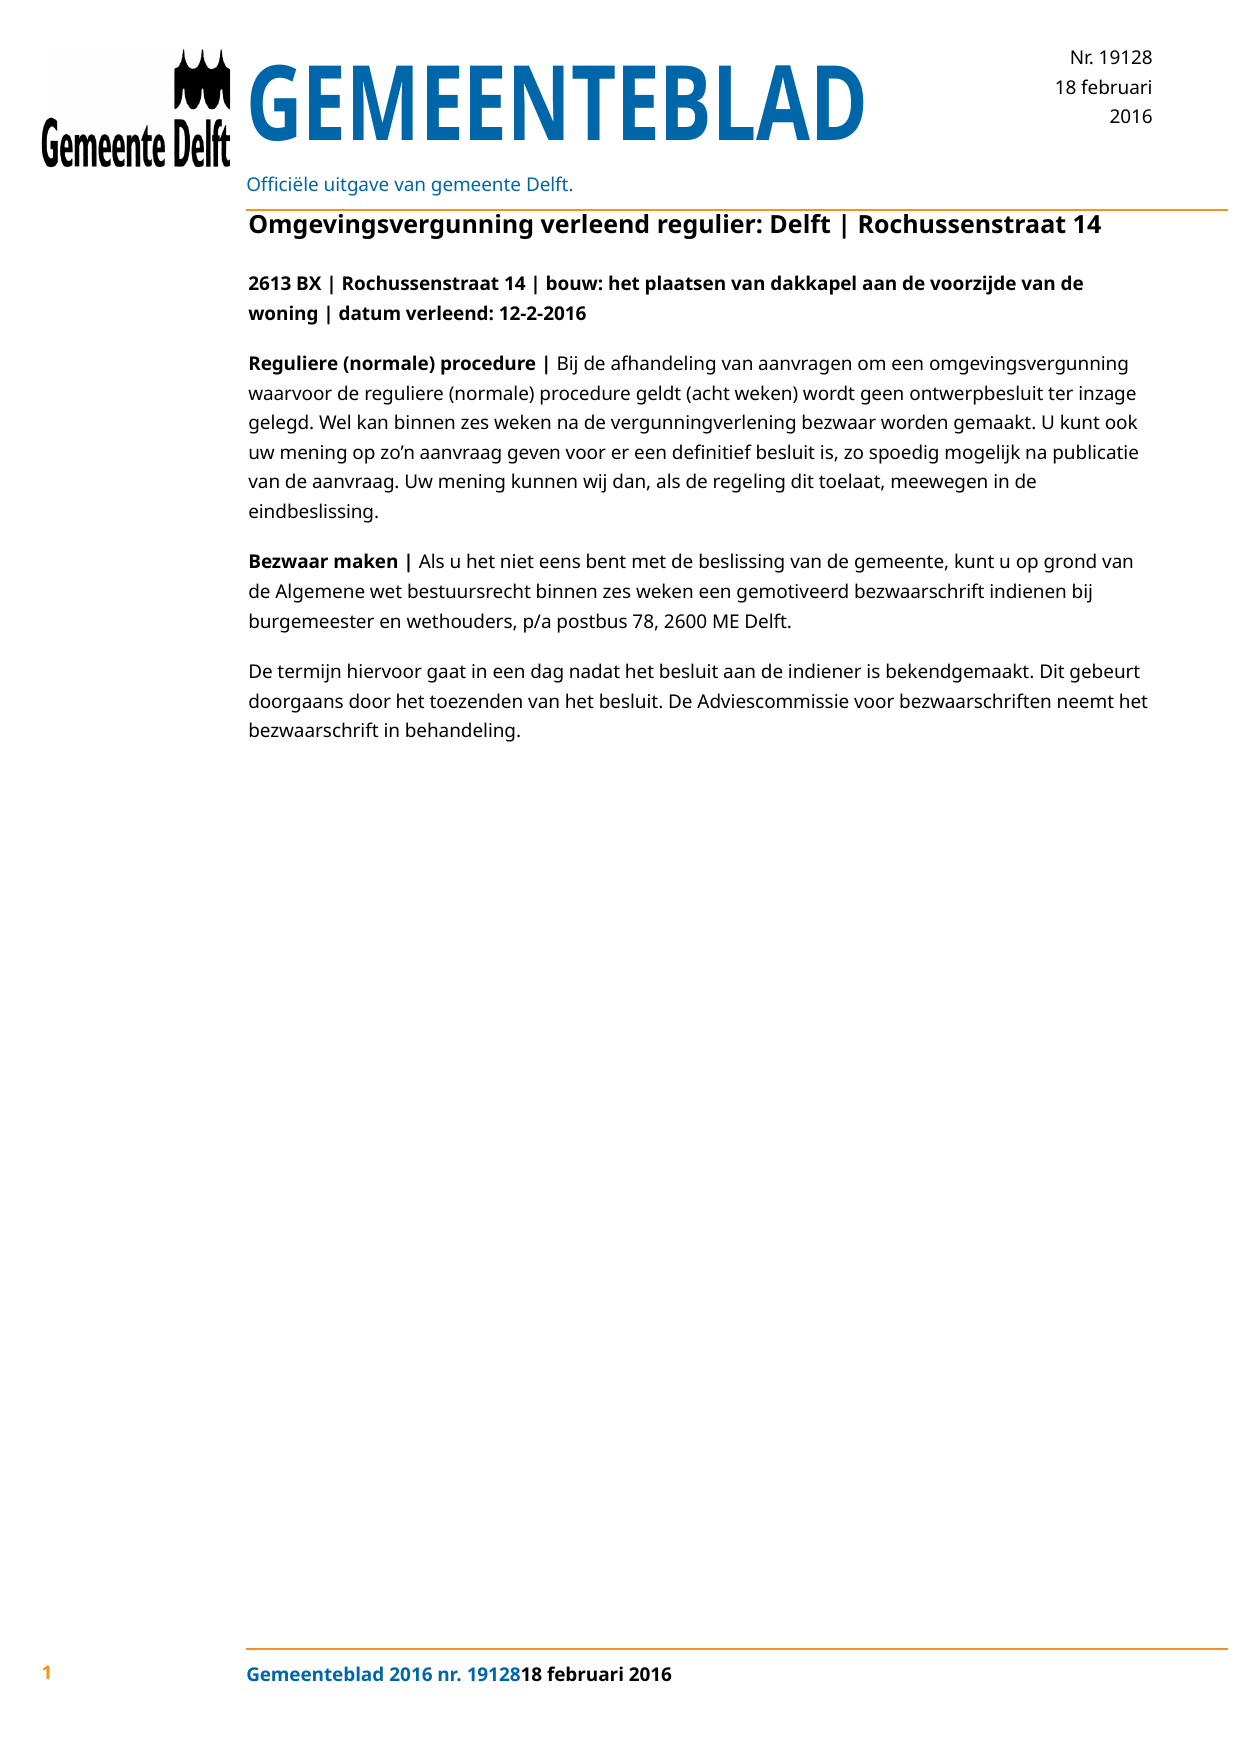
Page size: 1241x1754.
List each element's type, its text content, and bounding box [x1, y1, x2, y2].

text Bezwaar maken | Als u het niet eens bent met de beslissing van de gemeente, kunt u op grond van de Algemene wet bestuursrecht binnen zes weken een gemotiveerd bezwaarschrift indienen bij burgemeester en wethouders, p/a postbus 78, 2600 ME Delft. [248, 549, 1152, 633]
text Omgevingsvergunning verleend regulier: Delft | Rochussenstraat 14 [248, 211, 1152, 241]
text Reguliere (normale) procedure | Bij de afhandeling van aanvragen om een omgevingsvergunning waarvoor de reguliere (normale) procedure geldt (acht weken) wordt geen ontwerpbesluit ter inzage gelegd. Wel kan binnen zes weken na de vergunningverlening bezwaar worden gemaakt. U kunt ook uw mening op zo’n aanvraag geven voor er een definitief besluit is, zo spoedig mogelijk na publicatie van de aanvraag. Uw mening kunnen wij dan, als de regeling dit toelaat, meewegen in de eindbeslissing. [248, 350, 1152, 524]
text 2613 BX | Rochussenstraat 14 | bouw: het plaatsen van dakkapel aan de voorzijde van de woning | datum verleend: 12-2-2016 [248, 270, 1152, 326]
picture [41, 47, 231, 172]
text De termijn hiervoor gaat in een dag nadat het besluit aan de indiener is bekendgemaakt. Dit gebeurt doorgaans door het toezenden van het besluit. De Adviescommissie voor bezwaarschriften neemt het bezwaarschrift in behandeling. [248, 658, 1152, 743]
